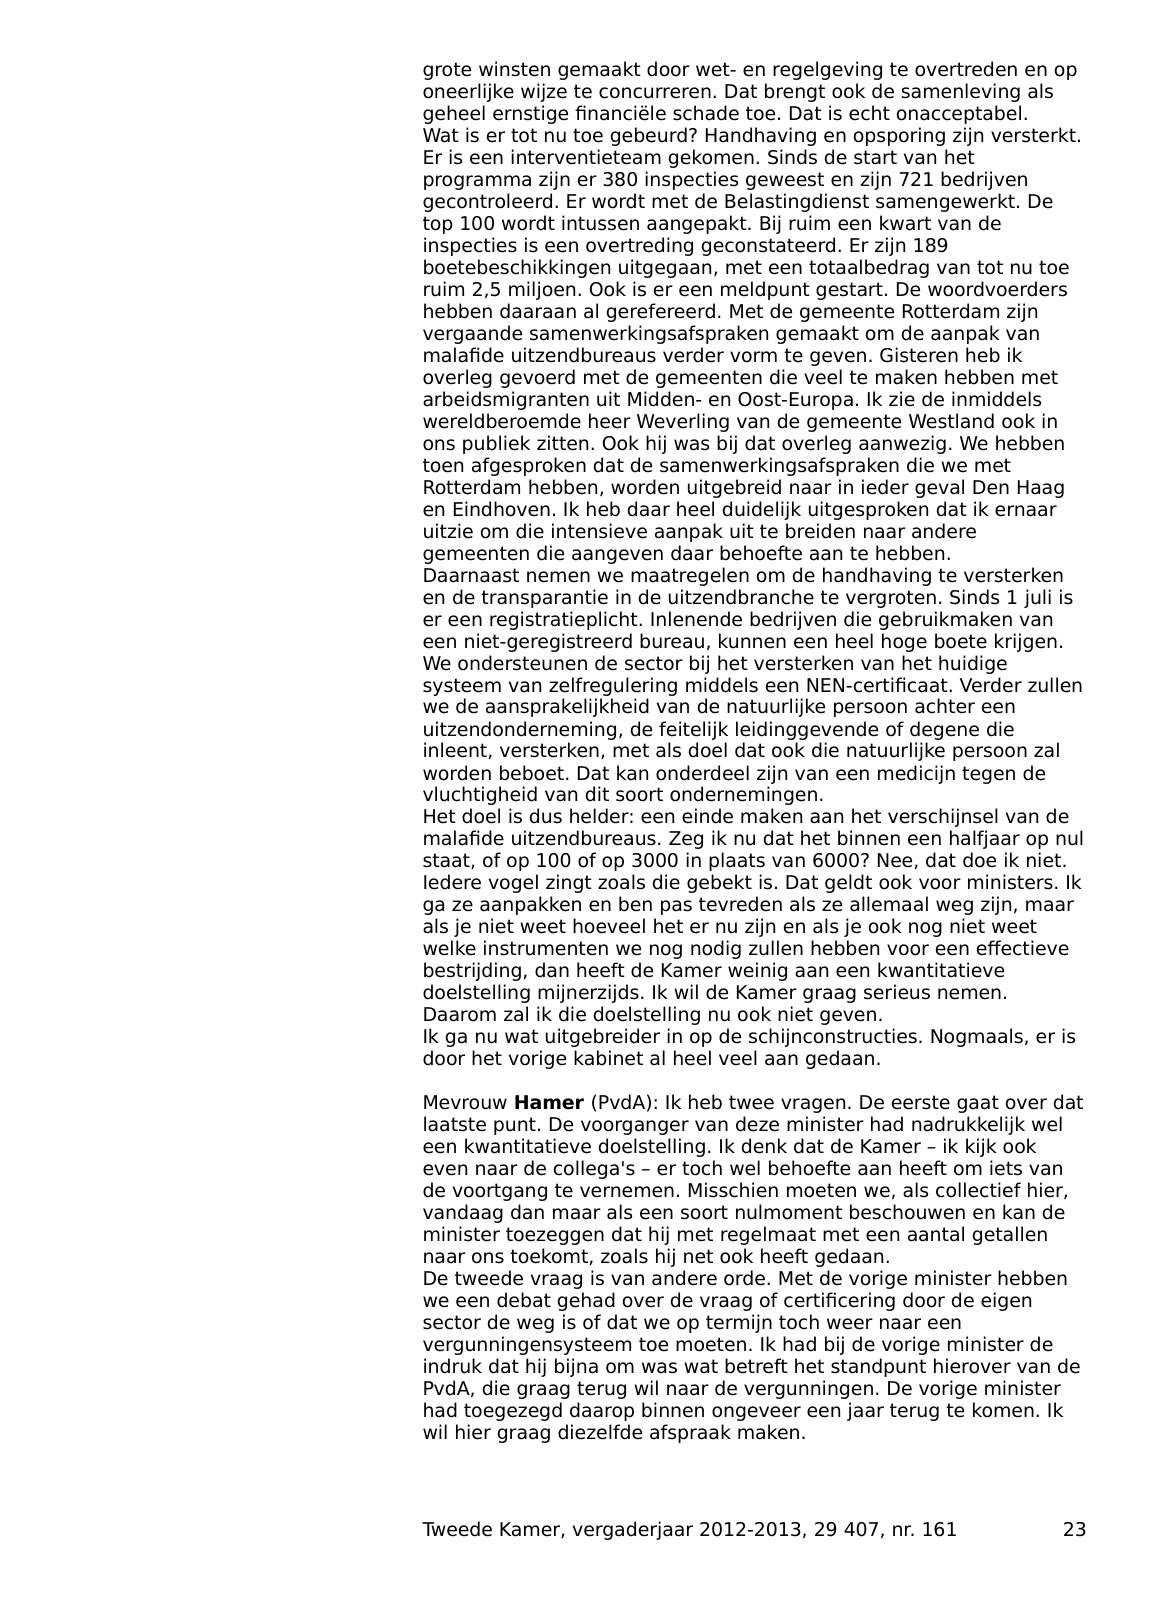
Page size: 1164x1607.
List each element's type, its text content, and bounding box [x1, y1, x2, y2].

text Ik ga nu wat uitgebreider in op de schijnconstructies. Nogmaals, er is door het vorige kabinet al heel veel aan gedaan. [422, 1026, 1087, 1070]
text Wat is er tot nu toe gebeurd? Handhaving en opsporing zijn versterkt. Er is een interventieteam gekomen. Sinds de start van het programma zijn er 380 inspecties geweest en zijn 721 bedrijven gecontroleerd. Er wordt met de Belastingdienst samengewerkt. De top 100 wordt intussen aangepakt. Bij ruim een kwart van de inspecties is een overtreding geconstateerd. Er zijn 189 boetebeschikkingen uitgegaan, met een totaalbedrag van tot nu toe ruim 2,5 miljoen. Ook is er een meldpunt gestart. De woordvoerders hebben daaraan al gerefereerd. Met de gemeente Rotterdam zijn vergaande samenwerkingsafspraken gemaakt om de aanpak van malafide uitzendbureaus verder vorm te geven. Gisteren heb ik overleg gevoerd met de gemeenten die veel te maken hebben met arbeidsmigranten uit Midden- en Oost-Europa. Ik zie de inmiddels wereldberoemde heer Weverling van de gemeente Westland ook in ons publiek zitten. Ook hij was bij dat overleg aanwezig. We hebben toen afgesproken dat de samenwerkingsafspraken die we met Rotterdam hebben, worden uitgebreid naar in ieder geval Den Haag en Eindhoven. Ik heb daar heel duidelijk uitgesproken dat ik ernaar uitzie om die intensieve aanpak uit te breiden naar andere gemeenten die aangeven daar behoefte aan te hebben. [422, 125, 1087, 564]
text Daarnaast nemen we maatregelen om de handhaving te versterken en de transparantie in de uitzendbranche te vergroten. Sinds 1 juli is er een registratieplicht. Inlenende bedrijven die gebruikmaken van een niet-geregistreerd bureau, kunnen een heel hoge boete krijgen. We ondersteunen de sector bij het versterken van het huidige systeem van zelfregulering middels een NEN-certificaat. Verder zullen we de aansprakelijkheid van de natuurlijke persoon achter een uitzendonderneming, de feitelijk leidinggevende of degene die inleent, versterken, met als doel dat ook die natuurlijke persoon zal worden beboet. Dat kan onderdeel zijn van een medicijn tegen de vluchtigheid van dit soort ondernemingen. [422, 564, 1087, 806]
text De tweede vraag is van andere orde. Met de vorige minister hebben we een debat gehad over de vraag of certificering door de eigen sector de weg is of dat we op termijn toch weer naar een vergunningensysteem toe moeten. Ik had bij de vorige minister de indruk dat hij bijna om was wat betreft het standpunt hierover van de PvdA, die graag terug wil naar de vergunningen. De vorige minister had toegezegd daarop binnen ongeveer een jaar terug te komen. Ik wil hier graag diezelfde afspraak maken. [422, 1268, 1087, 1444]
text grote winsten gemaakt door wet- en regelgeving te overtreden en op oneerlijke wijze te concurreren. Dat brengt ook de samenleving als geheel ernstige financiële schade toe. Dat is echt onacceptabel. [422, 59, 1087, 125]
text Mevrouw Hamer (PvdA): Ik heb twee vragen. De eerste gaat over dat laatste punt. De voorganger van deze minister had nadrukkelijk wel een kwantitatieve doelstelling. Ik denk dat de Kamer – ik kijk ook even naar de collega's – er toch wel behoefte aan heeft om iets van de voortgang te vernemen. Misschien moeten we, als collectief hier, vandaag dan maar als een soort nulmoment beschouwen en kan de minister toezeggen dat hij met regelmaat met een aantal getallen naar ons toekomt, zoals hij net ook heeft gedaan. [422, 1092, 1087, 1268]
text Het doel is dus helder: een einde maken aan het verschijnsel van de malafide uitzendbureaus. Zeg ik nu dat het binnen een halfjaar op nul staat, of op 100 of op 3000 in plaats van 6000? Nee, dat doe ik niet. Iedere vogel zingt zoals die gebekt is. Dat geldt ook voor ministers. Ik ga ze aanpakken en ben pas tevreden als ze allemaal weg zijn, maar als je niet weet hoeveel het er nu zijn en als je ook nog niet weet welke instrumenten we nog nodig zullen hebben voor een effectieve bestrijding, dan heeft de Kamer weinig aan een kwantitatieve doelstelling mijnerzijds. Ik wil de Kamer graag serieus nemen. Daarom zal ik die doelstelling nu ook niet geven. [422, 806, 1087, 1026]
